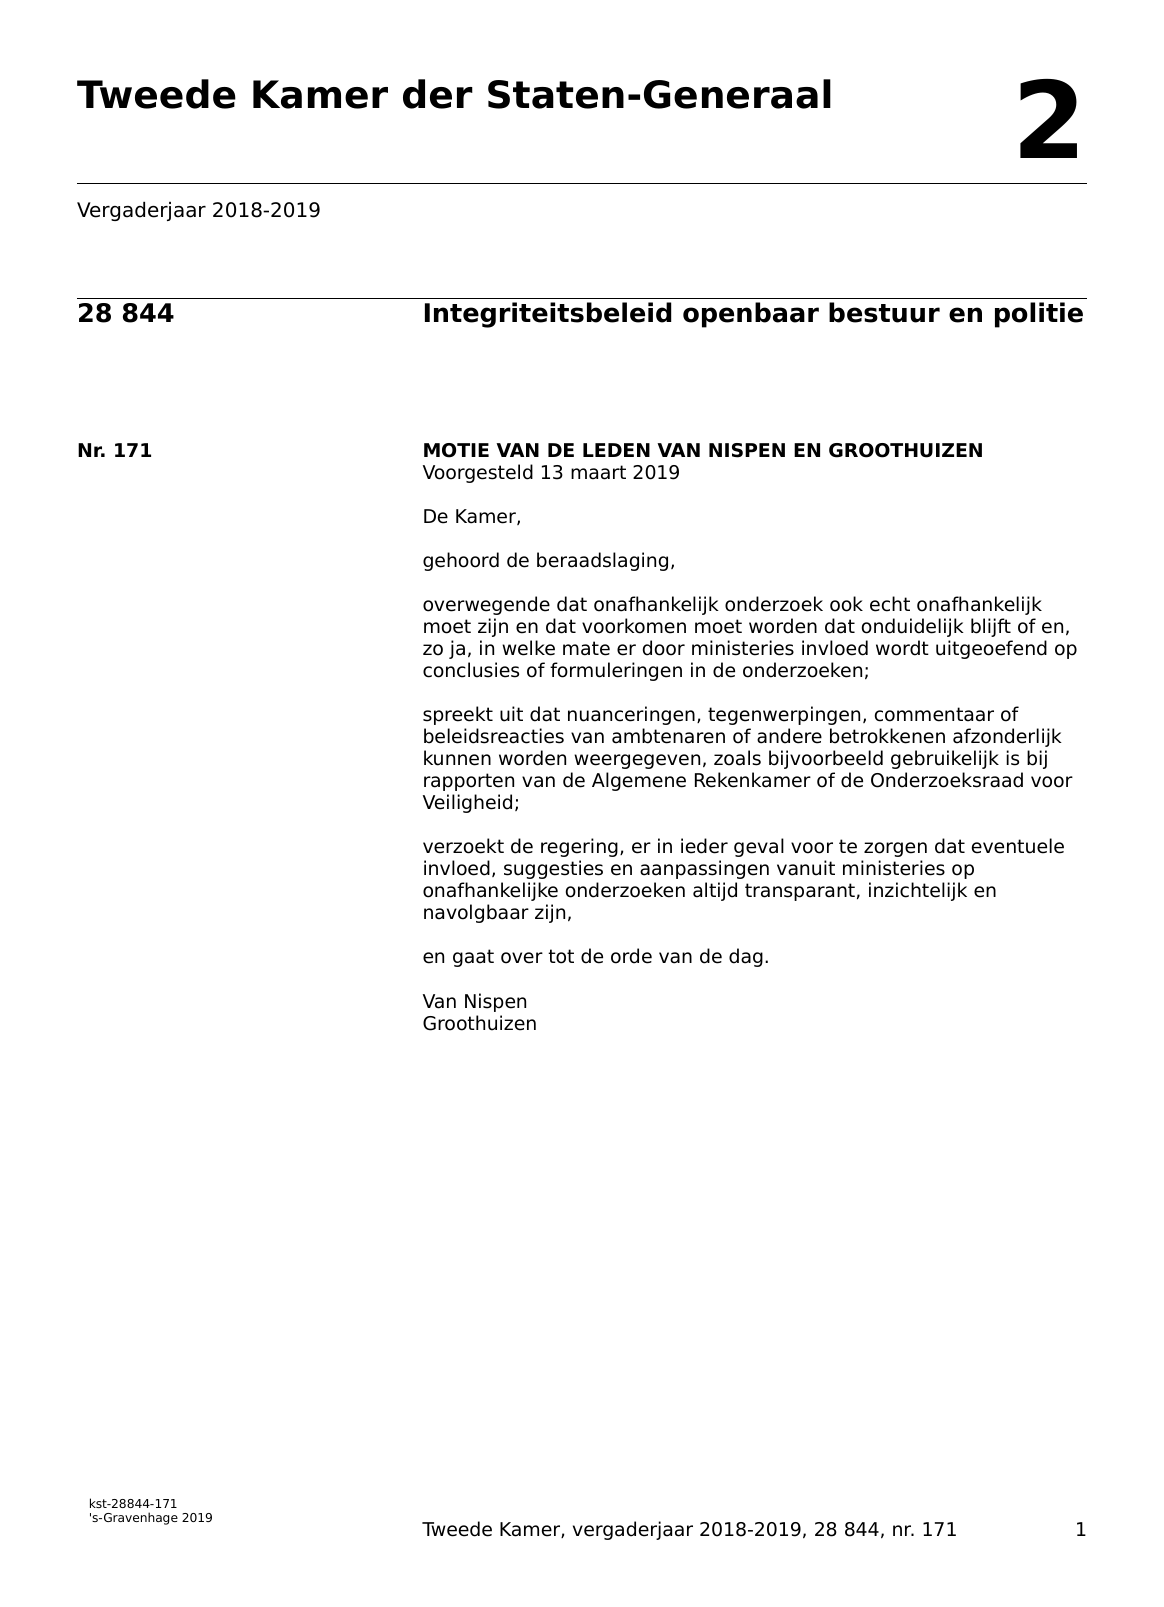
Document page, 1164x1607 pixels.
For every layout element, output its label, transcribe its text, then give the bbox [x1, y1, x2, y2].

text spreekt uit dat nuanceringen, tegenwerpingen, commentaar of beleidsreacties van ambtenaren of andere betrokkenen afzonderlijk kunnen worden weergegeven, zoals bijvoorbeeld gebruikelijk is bij rapporten van de Algemene Rekenkamer of de Onderzoeksraad voor Veiligheid; [422, 704, 1087, 814]
text Groothuizen [422, 1013, 1087, 1034]
text 's-Gravenhage 2019 [88, 1511, 323, 1525]
table_cell Vergaderjaar 2018-2019 [77, 184, 1087, 298]
text overwegende dat onafhankelijk onderzoek ook echt onafhankelijk moet zijn en dat voorkomen moet worden dat onduidelijk blijft of en, zo ja, in welke mate er door ministeries invloed wordt uitgeoefend op conclusies of formuleringen in de onderzoeken; [422, 594, 1087, 682]
subtitle 28 844 Integriteitsbeleid openbaar bestuur en politie [77, 299, 1087, 329]
text kst-28844-171 [88, 1497, 323, 1511]
text verzoekt de regering, er in ieder geval voor te zorgen dat eventuele invloed, suggesties en aanpassingen vanuit ministeries op onafhankelijke onderzoeken altijd transparant, inzichtelijk en navolgbaar zijn, [422, 836, 1087, 924]
text De Kamer, [422, 506, 1087, 528]
text Van Nispen [422, 991, 1087, 1013]
table_header Tweede Kamer der Staten-Generaal [77, 59, 886, 183]
text en gaat over tot de orde van de dag. [422, 946, 1087, 968]
text Voorgesteld 13 maart 2019 [422, 462, 1087, 484]
text gehoord de beraadslaging, [422, 550, 1087, 572]
subtitle Nr. 171 MOTIE VAN DE LEDEN VAN NISPEN EN GROOTHUIZEN [77, 440, 1087, 462]
table_header 2 [886, 59, 1087, 183]
